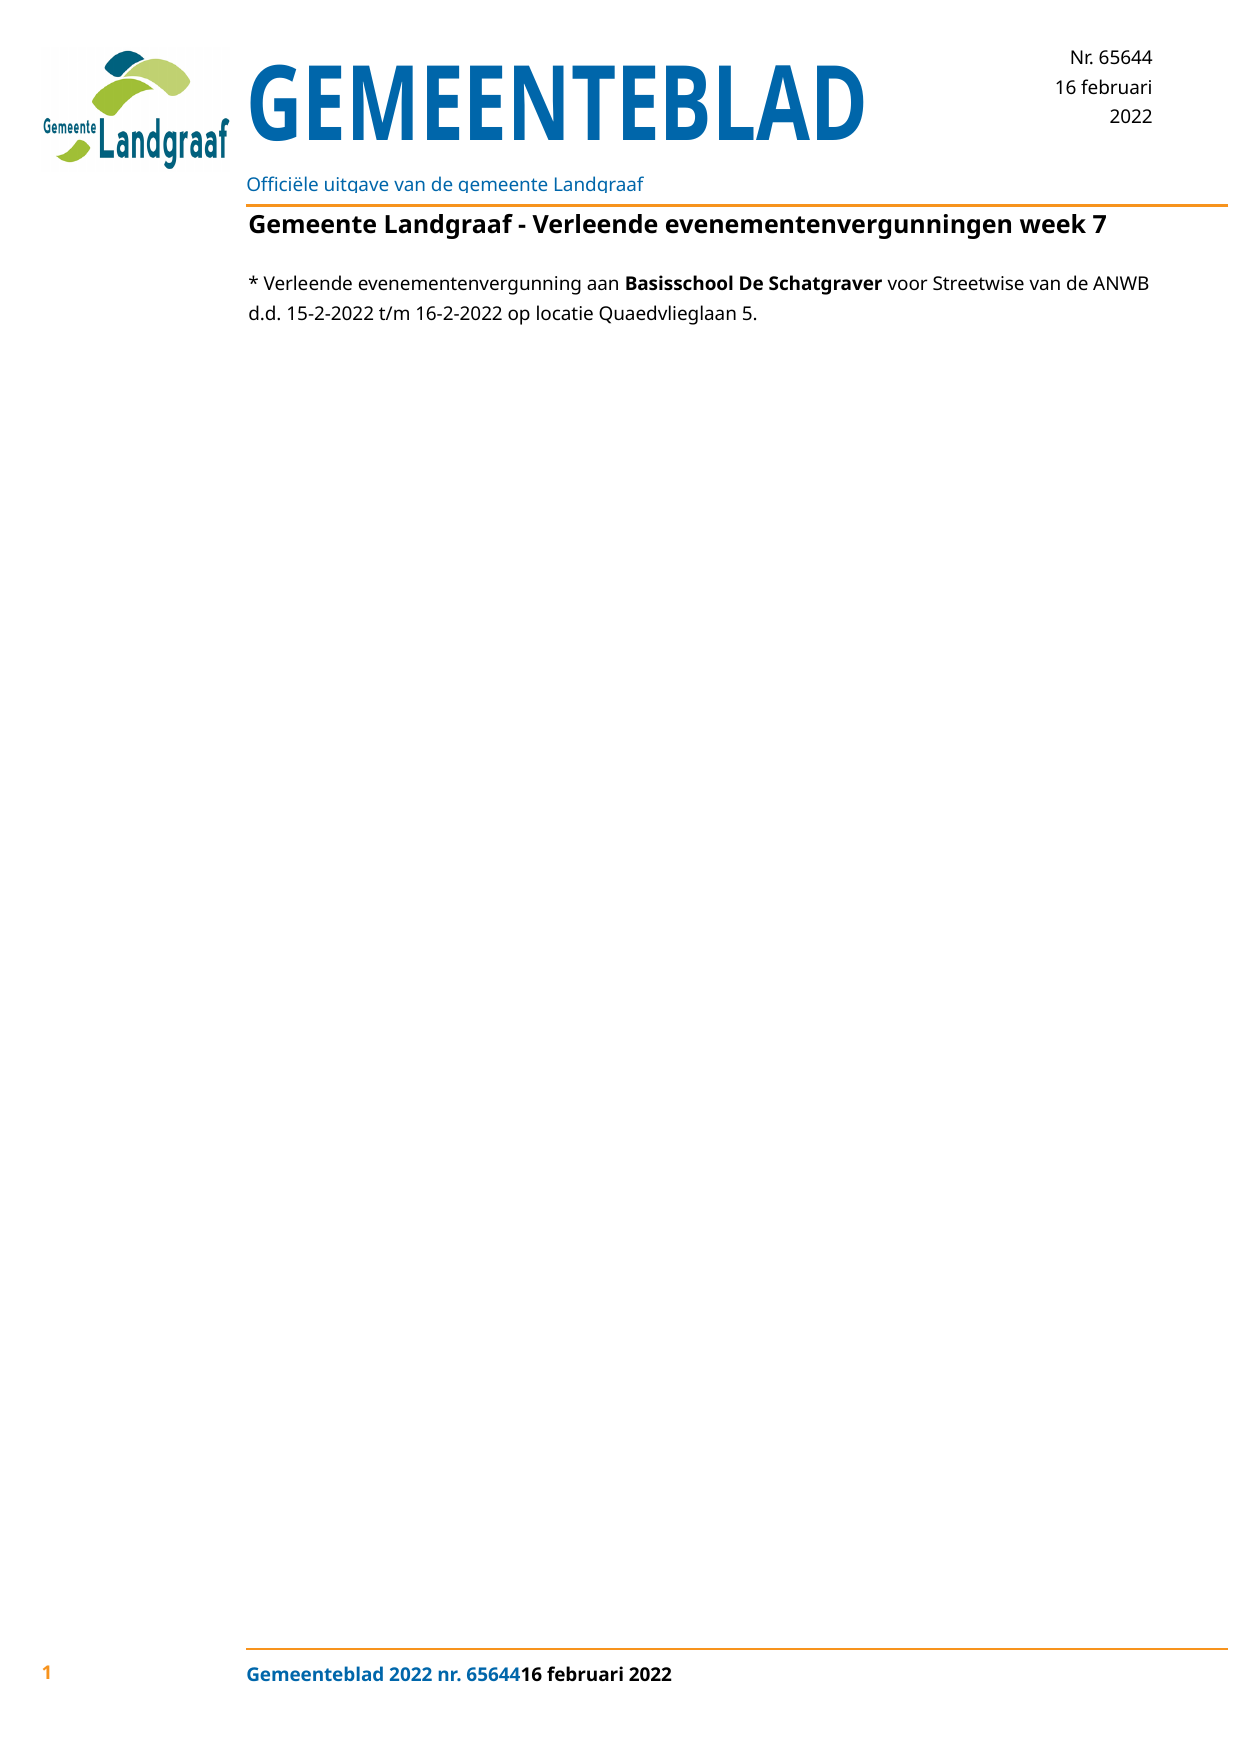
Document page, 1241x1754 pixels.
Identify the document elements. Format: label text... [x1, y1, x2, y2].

text Gemeente Landgraaf - Verleende evenementenvergunningen week 7 [248, 207, 1152, 241]
text * Verleende evenementenvergunning aan Basisschool De Schatgraver voor Streetwise van de ANWB d.d. 15-2-2022 t/m 16-2-2022 op locatie Quaedvlieglaan 5. [248, 270, 1152, 326]
picture [41, 47, 231, 172]
